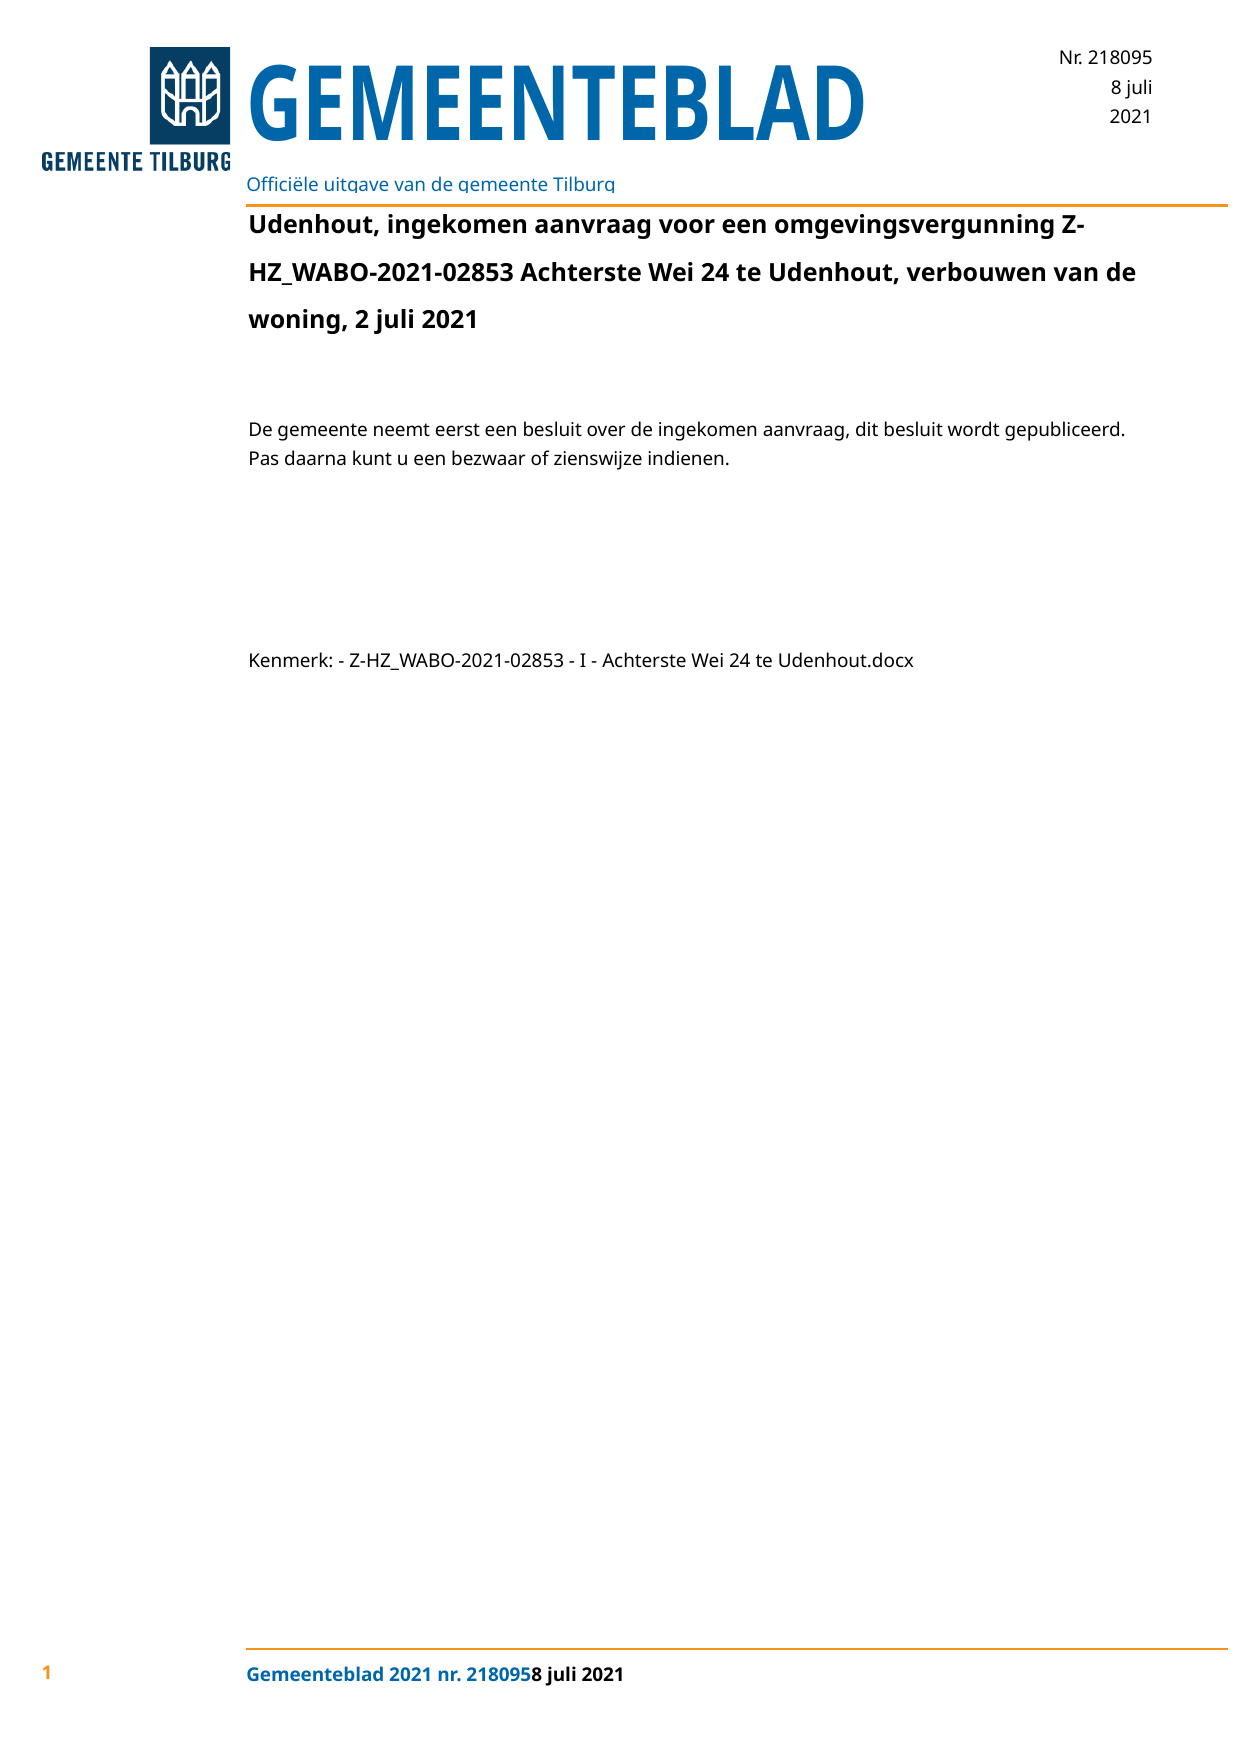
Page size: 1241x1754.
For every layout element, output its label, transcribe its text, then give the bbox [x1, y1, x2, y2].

text De gemeente neemt eerst een besluit over de ingekomen aanvraag, dit besluit wordt gepubliceerd. Pas daarna kunt u een bezwaar of zienswijze indienen. [248, 416, 1152, 471]
picture [41, 47, 231, 172]
text Kenmerk: - Z-HZ_WABO-2021-02853 - I - Achterste Wei 24 te Udenhout.docx [248, 647, 1152, 673]
text Udenhout, ingekomen aanvraag voor een omgevingsvergunning Z-HZ_WABO-2021-02853 Achterste Wei 24 te Udenhout, verbouwen van de woning, 2 juli 2021 [248, 207, 1152, 336]
